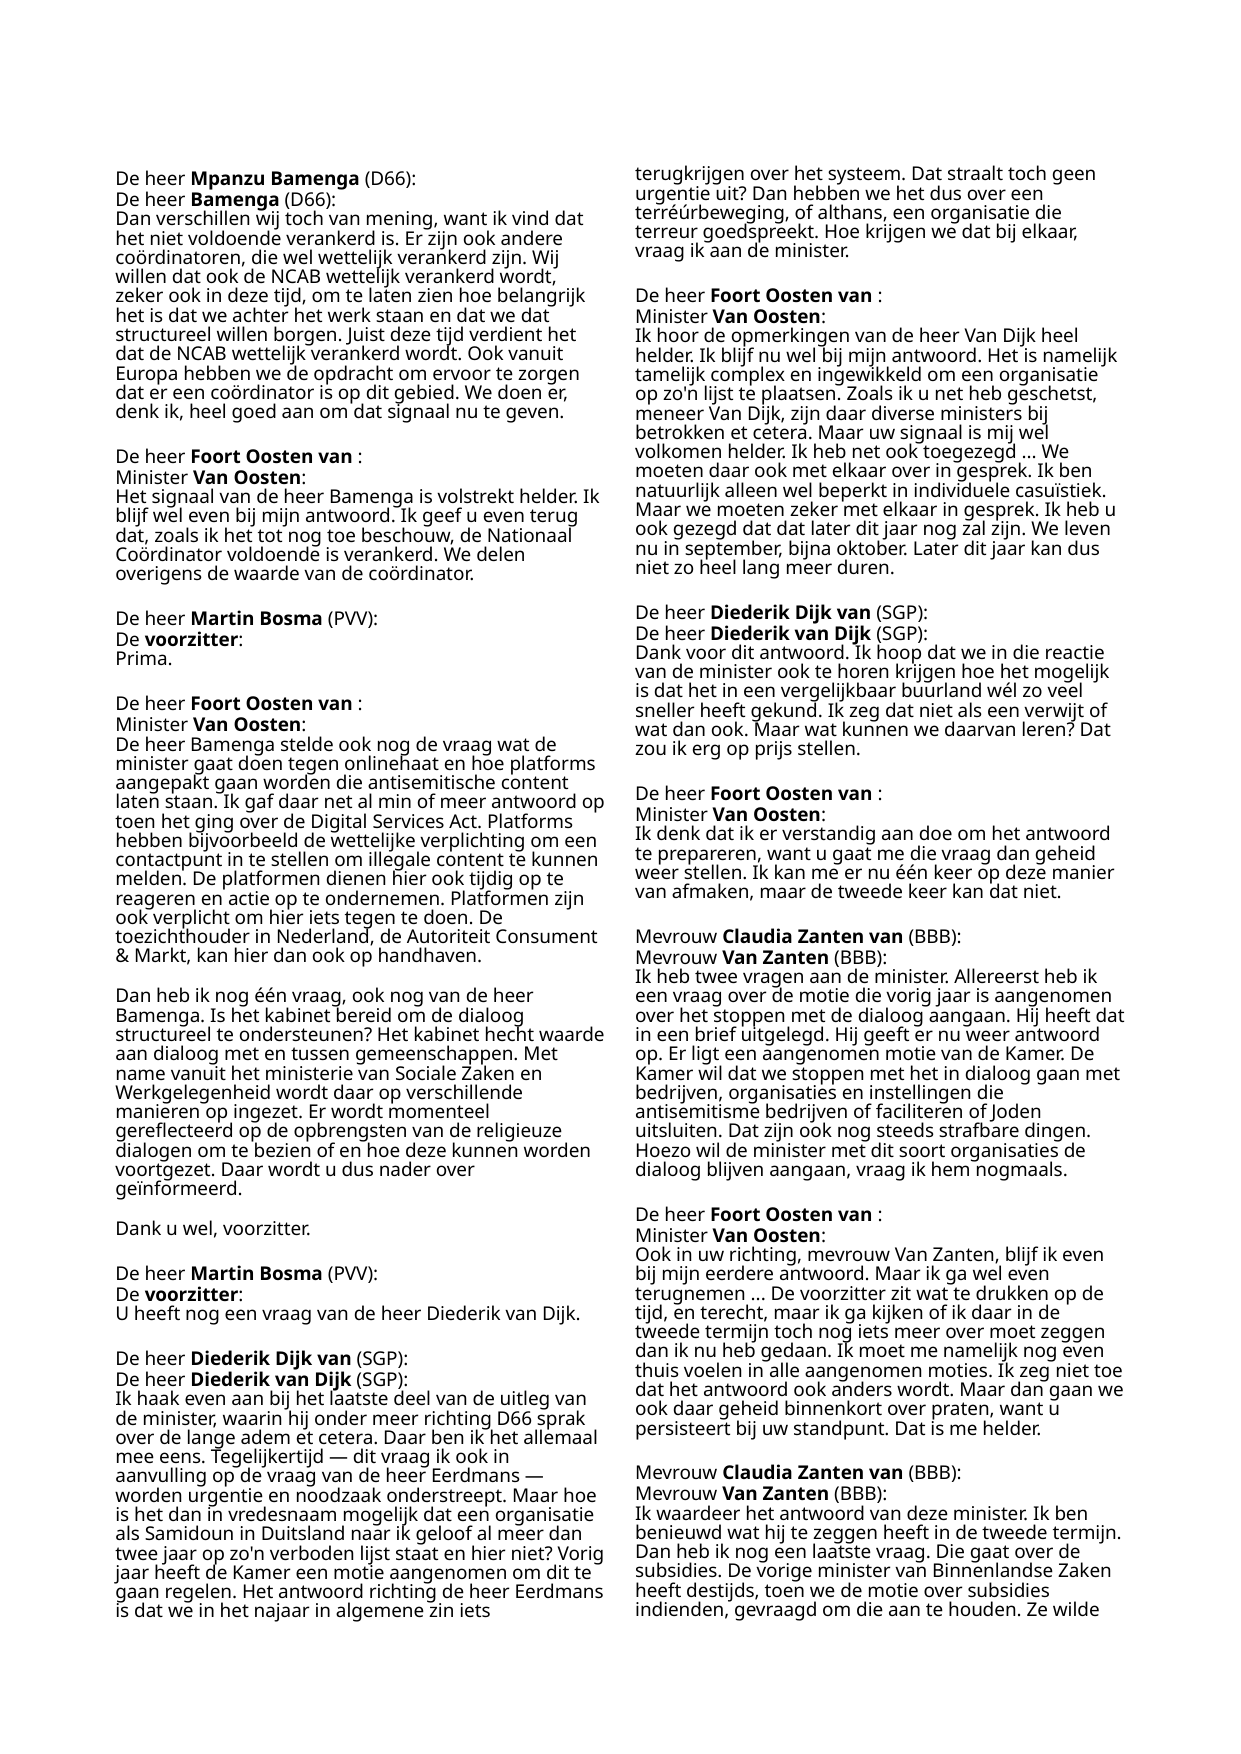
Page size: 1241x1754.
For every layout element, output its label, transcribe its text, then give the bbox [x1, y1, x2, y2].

text De heer Bamenga (D66): [115, 191, 605, 210]
text Minister Van Oosten: [635, 1227, 1125, 1246]
text De heer Foort Oosten van : [635, 282, 1125, 308]
text Dank u wel, voorzitter. [115, 1220, 605, 1239]
text De heer Foort Oosten van : [115, 443, 605, 469]
text De heer Diederik Dijk van (SGP): [115, 1345, 605, 1371]
text Minister Van Oosten: [635, 806, 1125, 825]
text De heer Diederik van Dijk (SGP): [115, 1371, 605, 1390]
text Het signaal van de heer Bamenga is volstrekt helder. Ik blijf wel even bij mijn antwoord. Ik geef u even terug dat, zoals ik het tot nog toe beschouw, de Nationaal Coördinator voldoende is verankerd. We delen overigens de waarde van de coördinator. [115, 488, 605, 584]
text De heer Foort Oosten van : [635, 1201, 1125, 1227]
text De heer Foort Oosten van : [635, 780, 1125, 806]
text Ook in uw richting, mevrouw Van Zanten, blijf ik even bij mijn eerdere antwoord. Maar ik ga wel even terugnemen ... De voorzitter zit wat te drukken op de tijd, en terecht, maar ik ga kijken of ik daar in de tweede termijn toch nog iets meer over moet zeggen dan ik nu heb gedaan. Ik moet me namelijk nog even thuis voelen in alle aangenomen moties. Ik zeg niet toe dat het antwoord ook anders wordt. Maar dan gaan we ook daar geheid binnenkort over praten, want u persisteert bij uw standpunt. Dat is me helder. [635, 1246, 1125, 1439]
text Ik heb twee vragen aan de minister. Allereerst heb ik een vraag over de motie die vorig jaar is aangenomen over het stoppen met de dialoog aangaan. Hij heeft dat in een brief uitgelegd. Hij geeft er nu weer antwoord op. Er ligt een aangenomen motie van de Kamer. De Kamer wil dat we stoppen met het in dialoog gaan met bedrijven, organisaties en instellingen die antisemitisme bedrijven of faciliteren of Joden uitsluiten. Dat zijn ook nog steeds strafbare dingen. Hoezo wil de minister met dit soort organisaties de dialoog blijven aangaan, vraag ik hem nogmaals. [635, 968, 1125, 1180]
text De heer Mpanzu Bamenga (D66): [115, 165, 605, 191]
text Minister Van Oosten: [115, 716, 605, 736]
text De voorzitter: [115, 1286, 605, 1305]
text Ik denk dat ik er verstandig aan doe om het antwoord te prepareren, want u gaat me die vraag dan geheid weer stellen. Ik kan me er nu één keer op deze manier van afmaken, maar de tweede keer kan dat niet. [635, 825, 1125, 902]
text Dank voor dit antwoord. Ik hoop dat we in die reactie van de minister ook te horen krijgen hoe het mogelijk is dat het in een vergelijkbaar buurland wél zo veel sneller heeft gekund. Ik zeg dat niet als een verwijt of wat dan ook. Maar wat kunnen we daarvan leren? Dat zou ik erg op prijs stellen. [635, 644, 1125, 759]
text Mevrouw Claudia Zanten van (BBB): [635, 1459, 1125, 1485]
text De heer Foort Oosten van : [115, 691, 605, 716]
text De heer Martin Bosma (PVV): [115, 605, 605, 631]
text Minister Van Oosten: [115, 469, 605, 488]
text De voorzitter: [115, 631, 605, 650]
text Minister Van Oosten: [635, 308, 1125, 327]
text U heeft nog een vraag van de heer Diederik van Dijk. [115, 1305, 605, 1324]
text De heer Diederik van Dijk (SGP): [635, 624, 1125, 644]
text Mevrouw Van Zanten (BBB): [635, 1485, 1125, 1504]
text De heer Diederik Dijk van (SGP): [635, 599, 1125, 624]
text Dan heb ik nog één vraag, ook nog van de heer Bamenga. Is het kabinet bereid om de dialoog structureel te ondersteunen? Het kabinet hecht waarde aan dialoog met en tussen gemeenschappen. Met name vanuit het ministerie van Sociale Zaken en Werkgelegenheid wordt daar op verschillende manieren op ingezet. Er wordt momenteel gereflecteerd op de opbrengsten van de religieuze dialogen om te bezien of en hoe deze kunnen worden voortgezet. Daar wordt u dus nader over geïnformeerd. [115, 987, 605, 1199]
text Ik haak even aan bij het laatste deel van de uitleg van de minister, waarin hij onder meer richting D66 sprak over de lange adem et cetera. Daar ben ik het allemaal mee eens. Tegelijkertijd — dit vraag ik ook in aanvulling op de vraag van de heer Eerdmans — worden urgentie en noodzaak onderstreept. Maar hoe is het dan in vredesnaam mogelijk dat een organisatie als Samidoun in Duitsland naar ik geloof al meer dan twee jaar op zo'n verboden lijst staat en hier niet? Vorig jaar heeft de Kamer een motie aangenomen om dit te gaan regelen. Het antwoord richting de heer Eerdmans is dat we in het najaar in algemene zin iets [115, 1390, 605, 1622]
text Prima. [115, 650, 605, 670]
text Mevrouw Van Zanten (BBB): [635, 949, 1125, 968]
text Dan verschillen wij toch van mening, want ik vind dat het niet voldoende verankerd is. Er zijn ook andere coördinatoren, die wel wettelijk verankerd zijn. Wij willen dat ook de NCAB wettelijk verankerd wordt, zeker ook in deze tijd, om te laten zien hoe belangrijk het is dat we achter het werk staan en dat we dat structureel willen borgen. Juist deze tijd verdient het dat de NCAB wettelijk verankerd wordt. Ook vanuit Europa hebben we de opdracht om ervoor te zorgen dat er een coördinator is op dit gebied. We doen er, denk ik, heel goed aan om dat signaal nu te geven. [115, 210, 605, 422]
text Ik hoor de opmerkingen van de heer Van Dijk heel helder. Ik blijf nu wel bij mijn antwoord. Het is namelijk tamelijk complex en ingewikkeld om een organisatie op zo'n lijst te plaatsen. Zoals ik u net heb geschetst, meneer Van Dijk, zijn daar diverse ministers bij betrokken et cetera. Maar uw signaal is mij wel volkomen helder. Ik heb net ook toegezegd ... We moeten daar ook met elkaar over in gesprek. Ik ben natuurlijk alleen wel beperkt in individuele casuïstiek. Maar we moeten zeker met elkaar in gesprek. Ik heb u ook gezegd dat dat later dit jaar nog zal zijn. We leven nu in september, bijna oktober. Later dit jaar kan dus niet zo heel lang meer duren. [635, 327, 1125, 578]
text De heer Martin Bosma (PVV): [115, 1260, 605, 1286]
text terugkrijgen over het systeem. Dat straalt toch geen urgentie uit? Dan hebben we het dus over een terréúrbeweging, of althans, een organisatie die terreur goedspreekt. Hoe krijgen we dat bij elkaar, vraag ik aan de minister. [635, 165, 1125, 262]
text Mevrouw Claudia Zanten van (BBB): [635, 923, 1125, 949]
text Ik waardeer het antwoord van deze minister. Ik ben benieuwd wat hij te zeggen heeft in de tweede termijn. Dan heb ik nog een laatste vraag. Die gaat over de subsidies. De vorige minister van Binnenlandse Zaken heeft destijds, toen we de motie over subsidies indienden, gevraagd om die aan te houden. Ze wilde [635, 1504, 1125, 1620]
text De heer Bamenga stelde ook nog de vraag wat de minister gaat doen tegen onlinehaat en hoe platforms aangepakt gaan worden die antisemitische content laten staan. Ik gaf daar net al min of meer antwoord op toen het ging over de Digital Services Act. Platforms hebben bijvoorbeeld de wettelijke verplichting om een contactpunt in te stellen om illegale content te kunnen melden. De platformen dienen hier ook tijdig op te reageren en actie op te ondernemen. Platformen zijn ook verplicht om hier iets tegen te doen. De toezichthouder in Nederland, de Autoriteit Consument & Markt, kan hier dan ook op handhaven. [115, 736, 605, 967]
